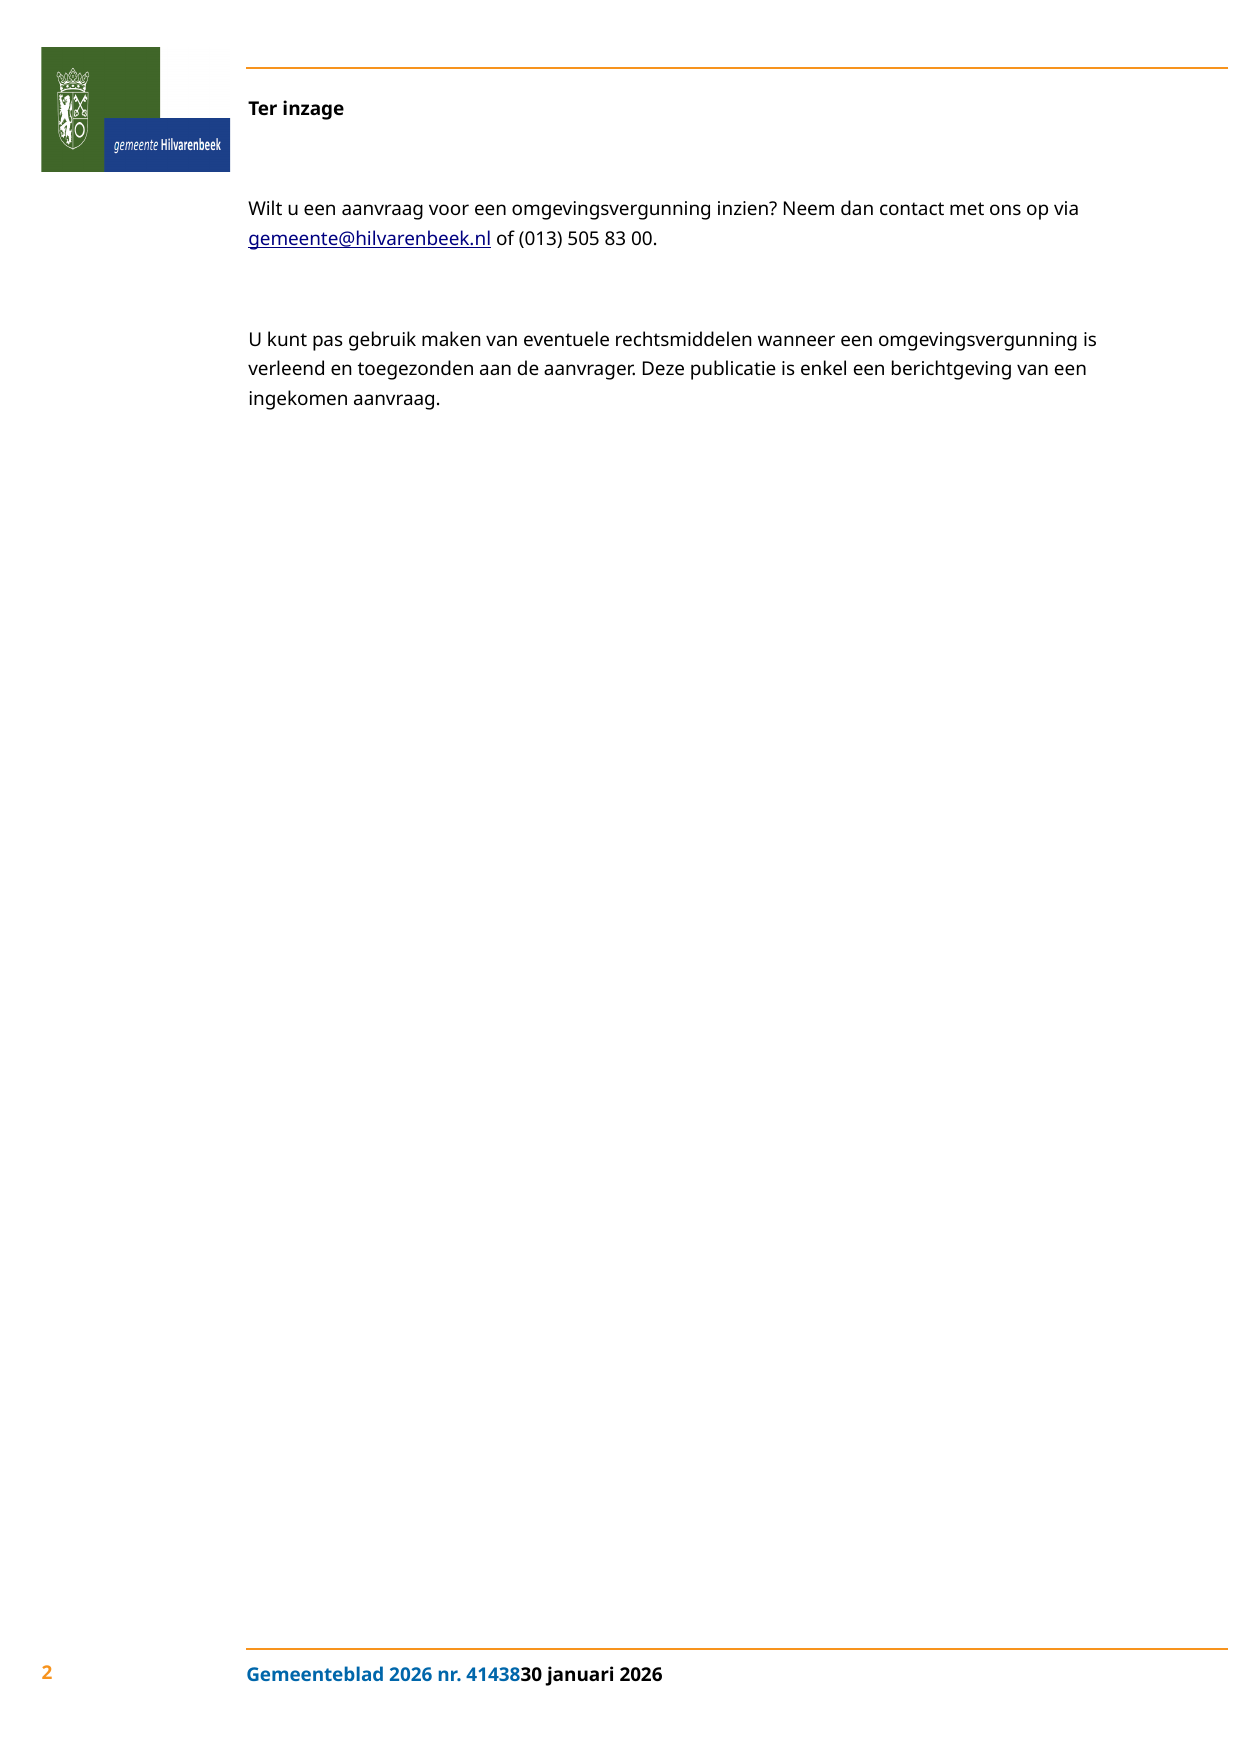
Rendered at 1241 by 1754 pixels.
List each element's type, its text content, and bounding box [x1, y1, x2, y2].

text Wilt u een aanvraag voor een omgevingsvergunning inzien? Neem dan contact met ons op via gemeente@hilvarenbeek.nl of (013) 505 83 00. [248, 196, 1152, 251]
picture [41, 47, 231, 172]
text Ter inzage [248, 95, 1152, 121]
text U kunt pas gebruik maken van eventuele rechtsmiddelen wanneer een omgevingsvergunning is verleend en toegezonden aan de aanvrager. Deze publicatie is enkel een berichtgeving van een ingekomen aanvraag. [248, 326, 1152, 411]
